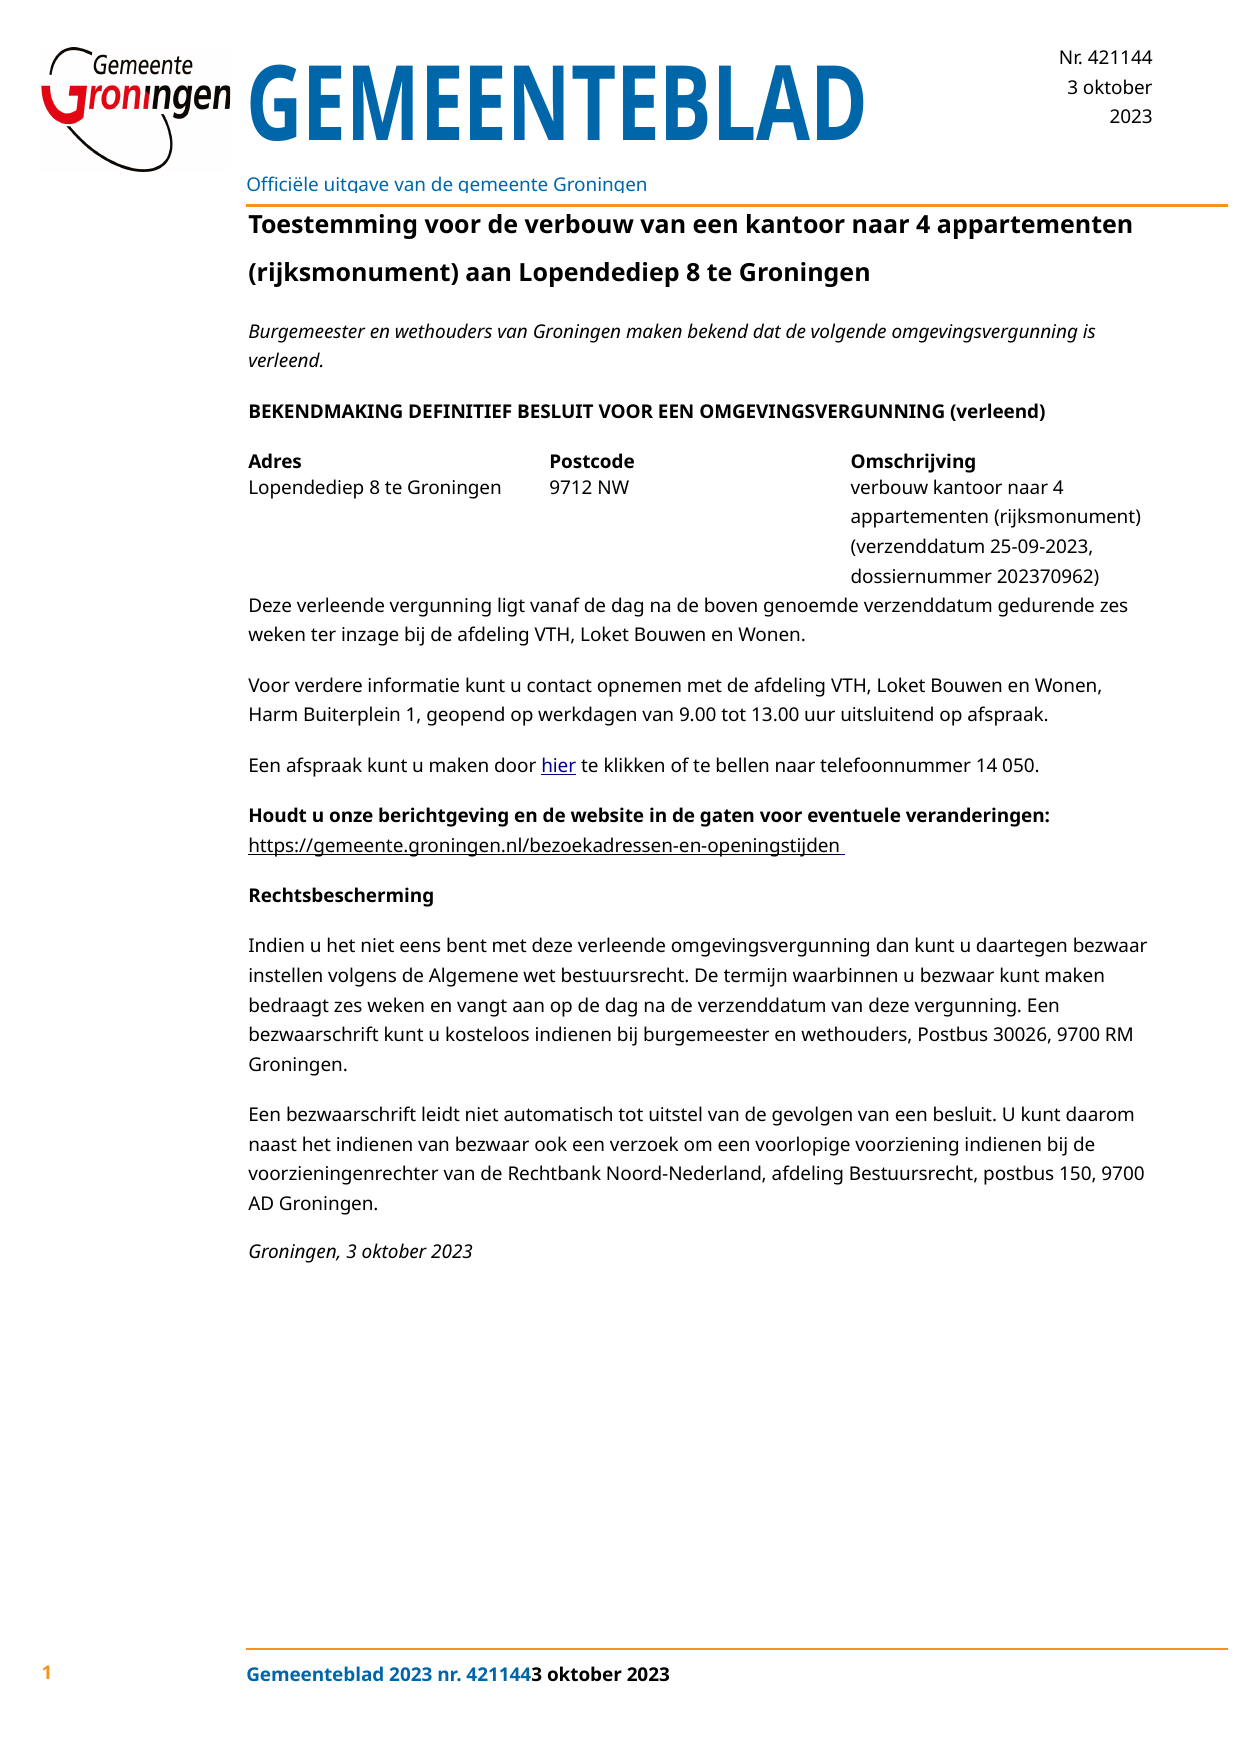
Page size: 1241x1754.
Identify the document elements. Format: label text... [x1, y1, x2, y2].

text Deze verleende vergunning ligt vanaf de dag na de boven genoemde verzenddatum gedurende zes weken ter inzage bij de afdeling VTH, Loket Bouwen en Wonen. [248, 592, 1152, 647]
text Een afspraak kunt u maken door hier te klikken of te bellen naar telefoonnummer 14 050. [248, 752, 1152, 778]
table_header Postcode [549, 449, 850, 474]
table_cell verbouw kantoor naar 4 appartementen (rijksmonument) (verzenddatum 25-09-2023, dossiernummer 202370962) [850, 474, 1152, 589]
text Toestemming voor de verbouw van een kantoor naar 4 appartementen (rijksmonument) aan Lopendediep 8 te Groningen [248, 207, 1152, 288]
picture [41, 47, 231, 172]
text Een bezwaarschrift leidt niet automatisch tot uitstel van de gevolgen van een besluit. U kunt daarom naast het indienen van bezwaar ook een verzoek om een voorlopige voorziening indienen bij de voorzieningenrechter van de Rechtbank Noord-Nederland, afdeling Bestuursrecht, postbus 150, 9700 AD Groningen. [248, 1101, 1152, 1216]
table_cell Lopendediep 8 te Groningen [248, 474, 549, 589]
text Houdt u onze berichtgeving en de website in de gaten voor eventuele veranderingen: https://gemeente.groningen.nl/bezoekadressen-en-openingstijden [248, 802, 1152, 858]
text Rechtsbescherming [248, 882, 1152, 908]
table_header Omschrijving [850, 449, 1152, 474]
text Voor verdere informatie kunt u contact opnemen met de afdeling VTH, Loket Bouwen en Wonen, Harm Buiterplein 1, geopend op werkdagen van 9.00 tot 13.00 uur uitsluitend op afspraak. [248, 672, 1152, 727]
text Indien u het niet eens bent met deze verleende omgevingsvergunning dan kunt u daartegen bezwaar instellen volgens de Algemene wet bestuursrecht. De termijn waarbinnen u bezwaar kunt maken bedraagt zes weken en vangt aan op de dag na de verzenddatum van deze vergunning. Een bezwaarschrift kunt u kosteloos indienen bij burgemeester en wethouders, Postbus 30026, 9700 RM Groningen. [248, 933, 1152, 1077]
text Groningen, 3 oktober 2023 [248, 1238, 1152, 1264]
text Burgemeester en wethouders van Groningen maken bekend dat de volgende omgevingsvergunning is verleend. [248, 318, 1152, 373]
table_header Adres [248, 449, 549, 474]
table_cell 9712 NW [549, 474, 850, 589]
text BEKENDMAKING DEFINITIEF BESLUIT VOOR EEN OMGEVINGSVERGUNNING (verleend) [248, 398, 1152, 424]
